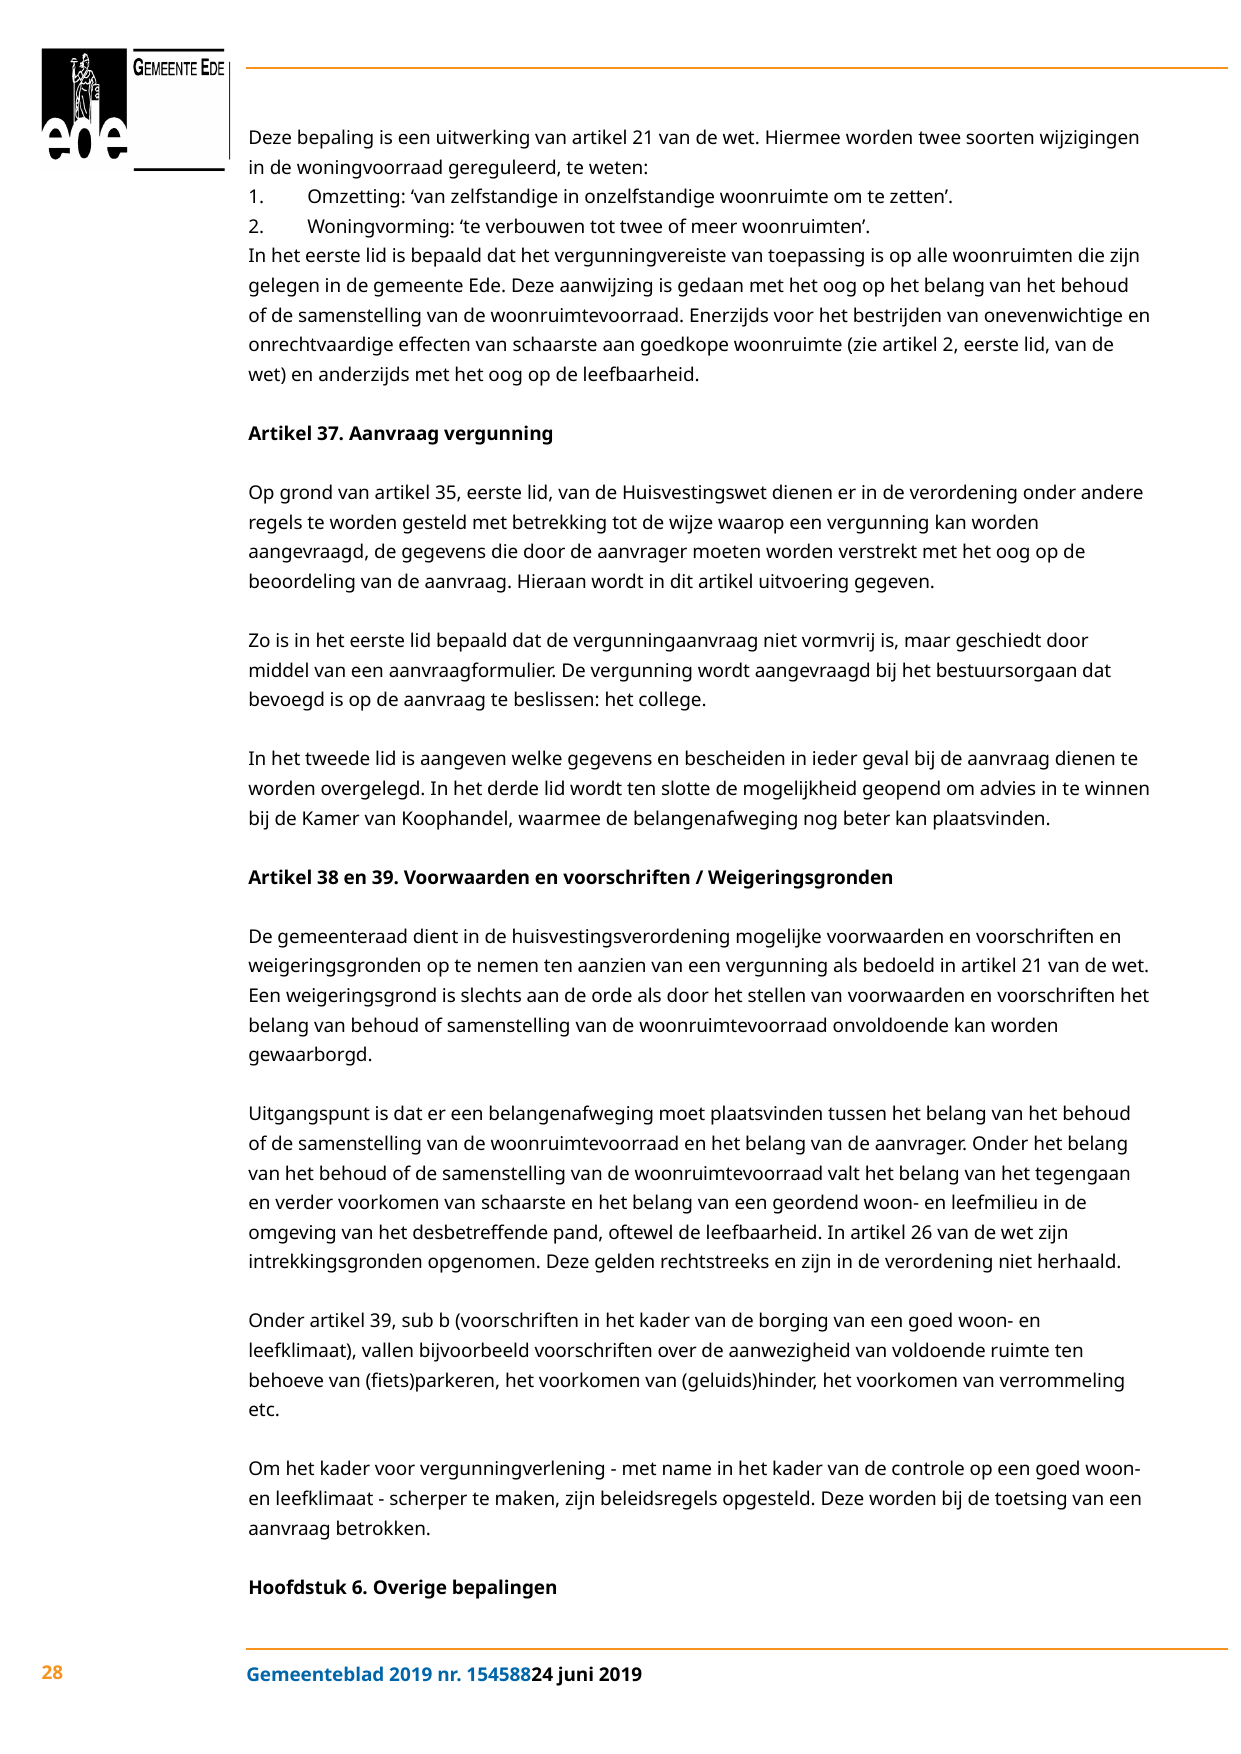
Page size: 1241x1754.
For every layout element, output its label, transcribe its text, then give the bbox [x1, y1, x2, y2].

text Artikel 38 en 39. Voorwaarden en voorschriften / Weigeringsgronden [248, 864, 1152, 890]
text In het eerste lid is bepaald dat het vergunningvereiste van toepassing is op alle woonruimten die zijn gelegen in de gemeente Ede. Deze aanwijzing is gedaan met het oog op het belang van het behoud of de samenstelling van de woonruimtevoorraad. Enerzijds voor het bestrijden van onevenwichtige en onrechtvaardige effecten van schaarste aan goedkope woonruimte (zie artikel 2, eerste lid, van de wet) en anderzijds met het oog op de leefbaarheid. [248, 243, 1152, 387]
list Woningvorming: ‘te verbouwen tot twee of meer woonruimten’. [248, 213, 1152, 239]
text Op grond van artikel 35, eerste lid, van de Huisvestingswet dienen er in de verordening onder andere regels te worden gesteld met betrekking tot de wijze waarop een vergunning kan worden aangevraagd, de gegevens die door de aanvrager moeten worden verstrekt met het oog op de beoordeling van de aanvraag. Hieraan wordt in dit artikel uitvoering gegeven. [248, 479, 1152, 594]
text Uitgangspunt is dat er een belangenafweging moet plaatsvinden tussen het belang van het behoud of de samenstelling van de woonruimtevoorraad en het belang van de aanvrager. Onder het belang van het behoud of de samenstelling van de woonruimtevoorraad valt het belang van het tegengaan en verder voorkomen van schaarste en het belang van een geordend woon- en leefmilieu in de omgeving van het desbetreffende pand, oftewel de leefbaarheid. In artikel 26 van de wet zijn intrekkingsgronden opgenomen. Deze gelden rechtstreeks en zijn in de verordening niet herhaald. [248, 1101, 1152, 1274]
text Om het kader voor vergunningverlening - met name in het kader van de controle op een goed woon- en leefklimaat - scherper te maken, zijn beleidsregels opgesteld. Deze worden bij de toetsing van een aanvraag betrokken. [248, 1456, 1152, 1541]
text Deze bepaling is een uitwerking van artikel 21 van de wet. Hiermee worden twee soorten wijzigingen in de woningvoorraad gereguleerd, te weten: [248, 124, 1152, 180]
text De gemeenteraad dient in de huisvestingsverordening mogelijke voorwaarden en voorschriften en weigeringsgronden op te nemen ten aanzien van een vergunning als bedoeld in artikel 21 van de wet. Een weigeringsgrond is slechts aan de orde als door het stellen van voorwaarden en voorschriften het belang van behoud of samenstelling van de woonruimtevoorraad onvoldoende kan worden gewaarborgd. [248, 923, 1152, 1067]
text Artikel 37. Aanvraag vergunning [248, 420, 1152, 446]
text In het tweede lid is aangeven welke gegevens en bescheiden in ieder geval bij de aanvraag dienen te worden overgelegd. In het derde lid wordt ten slotte de mogelijkheid geopend om advies in te winnen bij de Kamer van Koophandel, waarmee de belangenafweging nog beter kan plaatsvinden. [248, 746, 1152, 831]
text Hoofdstuk 6. Overige bepalingen [248, 1574, 1152, 1600]
picture [41, 47, 231, 172]
list Omzetting: ‘van zelfstandige in onzelfstandige woonruimte om te zetten’. [248, 183, 1152, 209]
text Zo is in het eerste lid bepaald dat de vergunningaanvraag niet vormvrij is, maar geschiedt door middel van een aanvraagformulier. De vergunning wordt aangevraagd bij het bestuursorgaan dat bevoegd is op de aanvraag te beslissen: het college. [248, 627, 1152, 712]
text Onder artikel 39, sub b (voorschriften in het kader van de borging van een goed woon- en leefklimaat), vallen bijvoorbeeld voorschriften over de aanwezigheid van voldoende ruimte ten behoeve van (fiets)parkeren, het voorkomen van (geluids)hinder, het voorkomen van verrommeling etc. [248, 1308, 1152, 1422]
